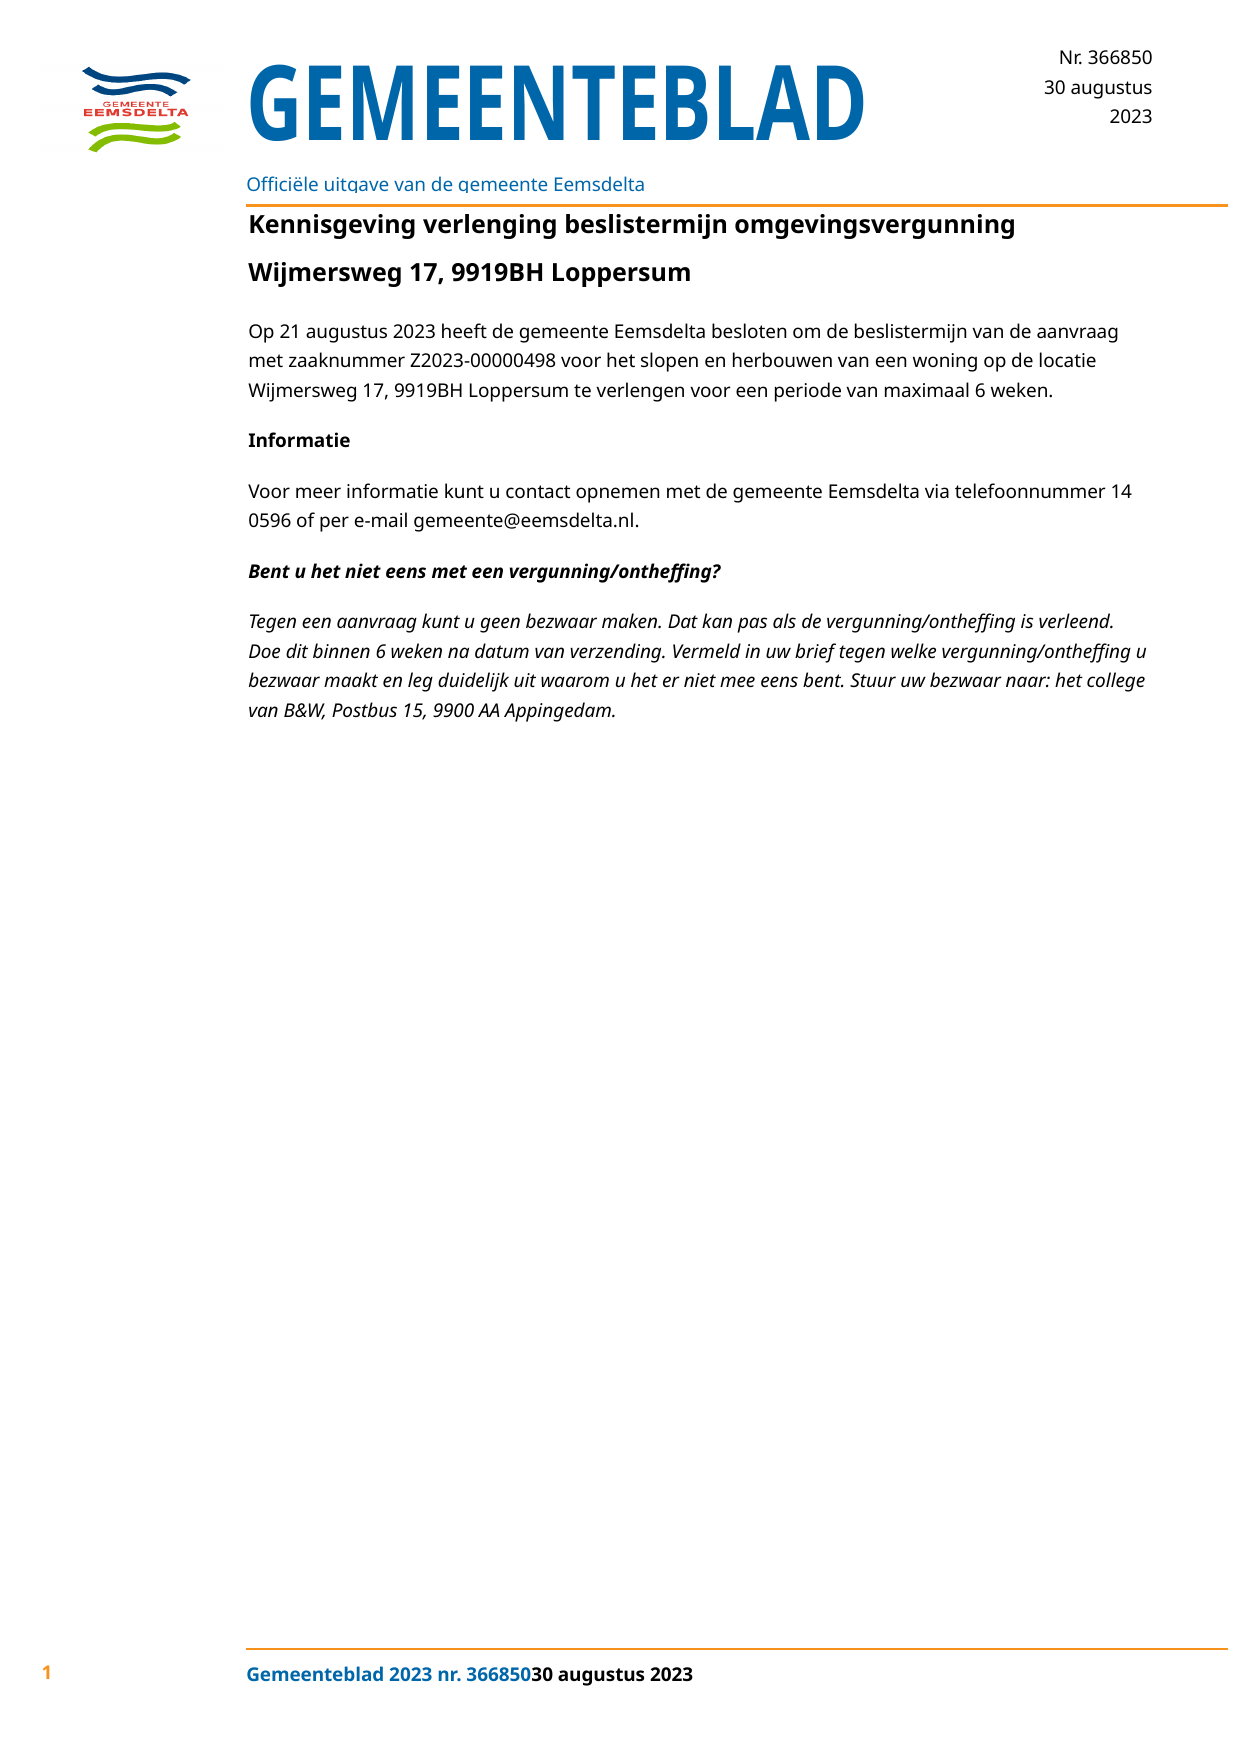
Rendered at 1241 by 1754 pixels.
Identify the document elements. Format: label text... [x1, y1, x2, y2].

text Informatie [248, 427, 1152, 453]
text Tegen een aanvraag kunt u geen bezwaar maken. Dat kan pas als de vergunning/ontheffing is verleend. Doe dit binnen 6 weken na datum van verzending. Vermeld in uw brief tegen welke vergunning/ontheffing u bezwaar maakt en leg duidelijk uit waarom u het er niet mee eens bent. Stuur uw bezwaar naar: het college van B&W, Postbus 15, 9900 AA Appingedam. [248, 608, 1152, 723]
text Kennisgeving verlenging beslistermijn omgevingsvergunning Wijmersweg 17, 9919BH Loppersum [248, 207, 1152, 288]
text Op 21 augustus 2023 heeft de gemeente Eemsdelta besloten om de beslistermijn van de aanvraag met zaaknummer Z2023-00000498 voor het slopen en herbouwen van een woning op de locatie Wijmersweg 17, 9919BH Loppersum te verlengen voor een periode van maximaal 6 weken. [248, 318, 1152, 403]
picture [41, 47, 231, 172]
text Bent u het niet eens met een vergunning/ontheffing? [248, 558, 1152, 584]
text Voor meer informatie kunt u contact opnemen met de gemeente Eemsdelta via telefoonnummer 14 0596 of per e-mail gemeente@eemsdelta.nl. [248, 478, 1152, 533]
